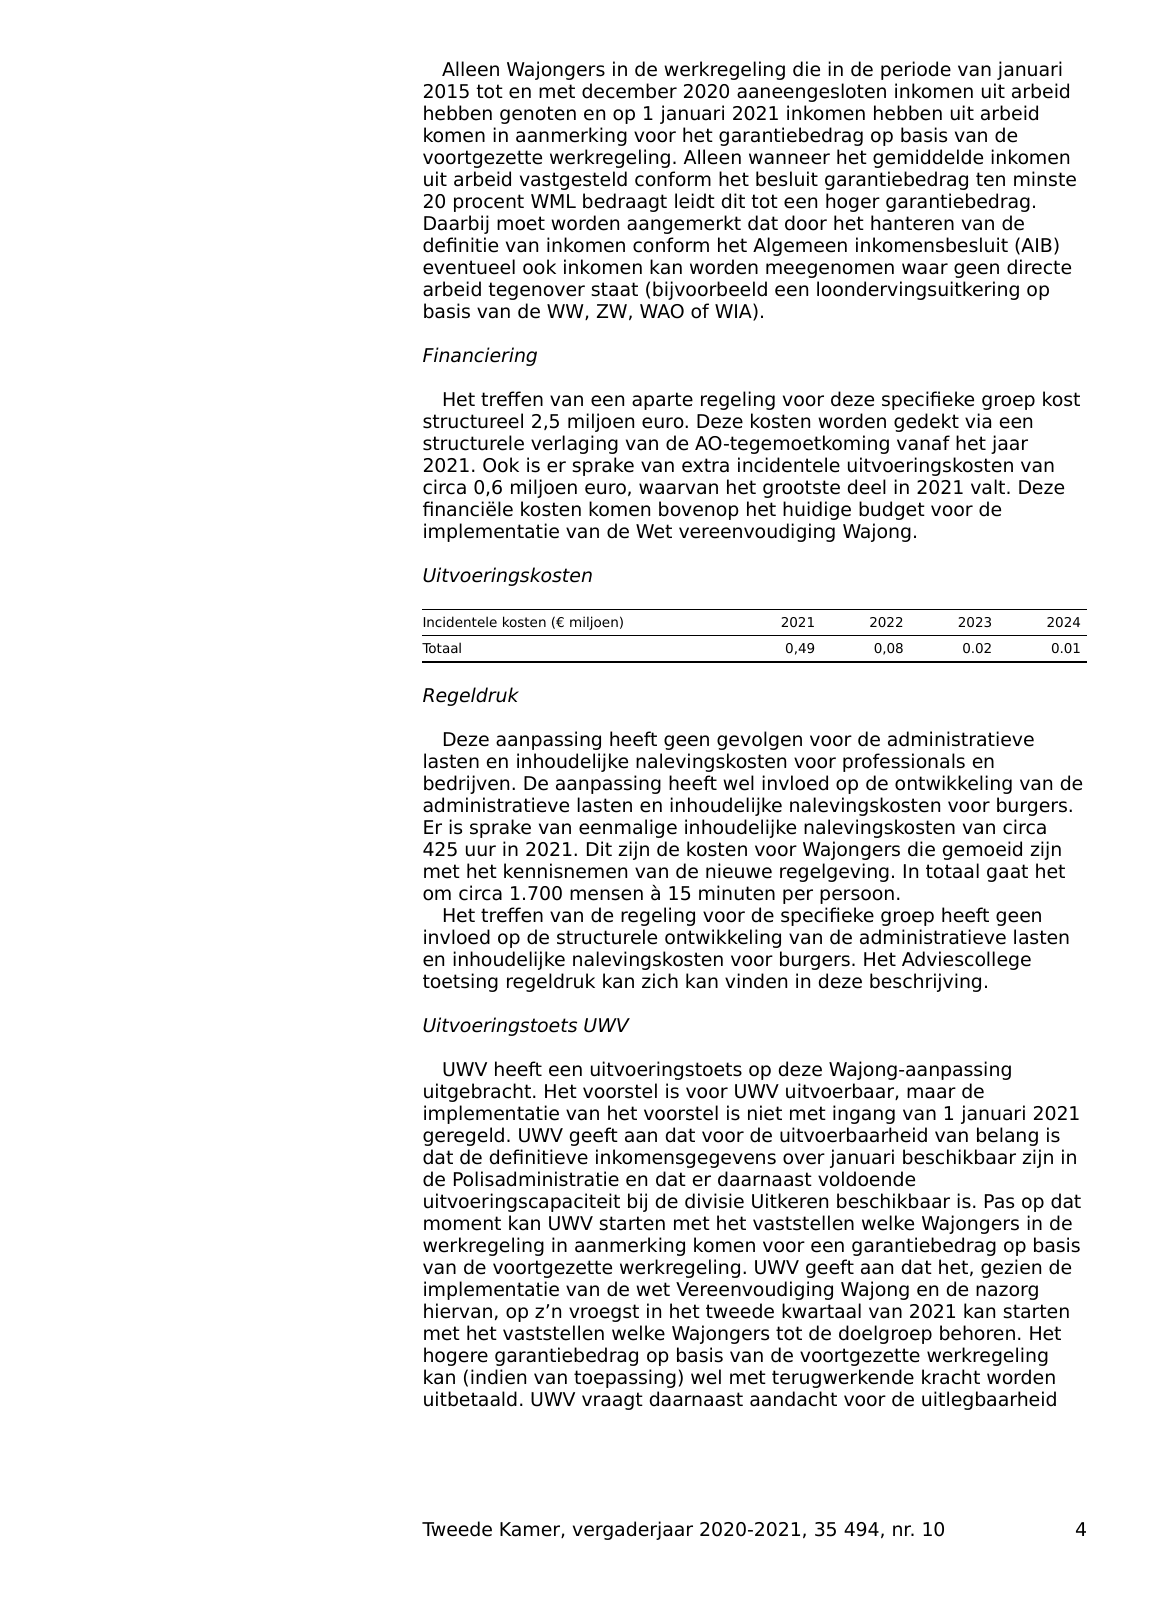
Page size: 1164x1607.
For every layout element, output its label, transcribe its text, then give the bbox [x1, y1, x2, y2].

table_cell Totaal [422, 636, 732, 661]
table_header Incidentele kosten (€ miljoen) [422, 610, 732, 635]
text UWV heeft een uitvoeringstoets op deze Wajong-aanpassing uitgebracht. Het voorstel is voor UWV uitvoerbaar, maar de implementatie van het voorstel is niet met ingang van 1 januari 2021 geregeld. UWV geeft aan dat voor de uitvoerbaarheid van belang is dat de definitieve inkomensgegevens over januari beschikbaar zijn in de Polisadministratie en dat er daarnaast voldoende uitvoeringscapaciteit bij de divisie Uitkeren beschikbaar is. Pas op dat moment kan UWV starten met het vaststellen welke Wajongers in de werkregeling in aanmerking komen voor een garantiebedrag op basis van de voortgezette werkregeling. UWV geeft aan dat het, gezien de implementatie van de wet Vereenvoudiging Wajong en de nazorg hiervan, op z’n vroegst in het tweede kwartaal van 2021 kan starten met het vaststellen welke Wajongers tot de doelgroep behoren. Het hogere garantiebedrag op basis van de voortgezette werkregeling kan (indien van toepassing) wel met terugwerkende kracht worden uitbetaald. UWV vraagt daarnaast aandacht voor de uitlegbaarheid [422, 1059, 1087, 1411]
subtitle Regeldruk [422, 684, 1087, 707]
text Het treffen van een aparte regeling voor deze specifieke groep kost structureel 2,5 miljoen euro. Deze kosten worden gedekt via een structurele verlaging van de AO-tegemoetkoming vanaf het jaar 2021. Ook is er sprake van extra incidentele uitvoeringskosten van circa 0,6 miljoen euro, waarvan het grootste deel in 2021 valt. Deze financiële kosten komen bovenop het huidige budget voor de implementatie van de Wet vereenvoudiging Wajong. [422, 389, 1087, 543]
text Het treffen van de regeling voor de specifieke groep heeft geen invloed op de structurele ontwikkeling van de administratieve lasten en inhoudelijke nalevingskosten voor burgers. Het Adviescollege toetsing regeldruk kan zich kan vinden in deze beschrijving. [422, 904, 1087, 992]
table_cell 0.01 [998, 636, 1087, 661]
table_header 2022 [821, 610, 909, 635]
table_header 2024 [998, 610, 1087, 635]
table_cell 0.02 [910, 636, 998, 661]
table_header 2023 [910, 610, 998, 635]
text Alleen Wajongers in de werkregeling die in de periode van januari 2015 tot en met december 2020 aaneengesloten inkomen uit arbeid hebben genoten en op 1 januari 2021 inkomen hebben uit arbeid komen in aanmerking voor het garantiebedrag op basis van de voortgezette werkregeling. Alleen wanneer het gemiddelde inkomen uit arbeid vastgesteld conform het besluit garantiebedrag ten minste 20 procent WML bedraagt leidt dit tot een hoger garantiebedrag. Daarbij moet worden aangemerkt dat door het hanteren van de definitie van inkomen conform het Algemeen inkomensbesluit (AIB) eventueel ook inkomen kan worden meegenomen waar geen directe arbeid tegenover staat (bijvoorbeeld een loondervingsuitkering op basis van de WW, ZW, WAO of WIA). [422, 59, 1087, 323]
table_header 2021 [732, 610, 821, 635]
table_cell 0,08 [821, 636, 909, 661]
subtitle Uitvoeringskosten [422, 565, 1087, 587]
table_cell 0,49 [732, 636, 821, 661]
text Deze aanpassing heeft geen gevolgen voor de administratieve lasten en inhoudelijke nalevingskosten voor professionals en bedrijven. De aanpassing heeft wel invloed op de ontwikkeling van de administratieve lasten en inhoudelijke nalevingskosten voor burgers. Er is sprake van eenmalige inhoudelijke nalevingskosten van circa 425 uur in 2021. Dit zijn de kosten voor Wajongers die gemoeid zijn met het kennisnemen van de nieuwe regelgeving. In totaal gaat het om circa 1.700 mensen à 15 minuten per persoon. [422, 729, 1087, 904]
subtitle Uitvoeringstoets UWV [422, 1015, 1087, 1037]
subtitle Financiering [422, 345, 1087, 367]
